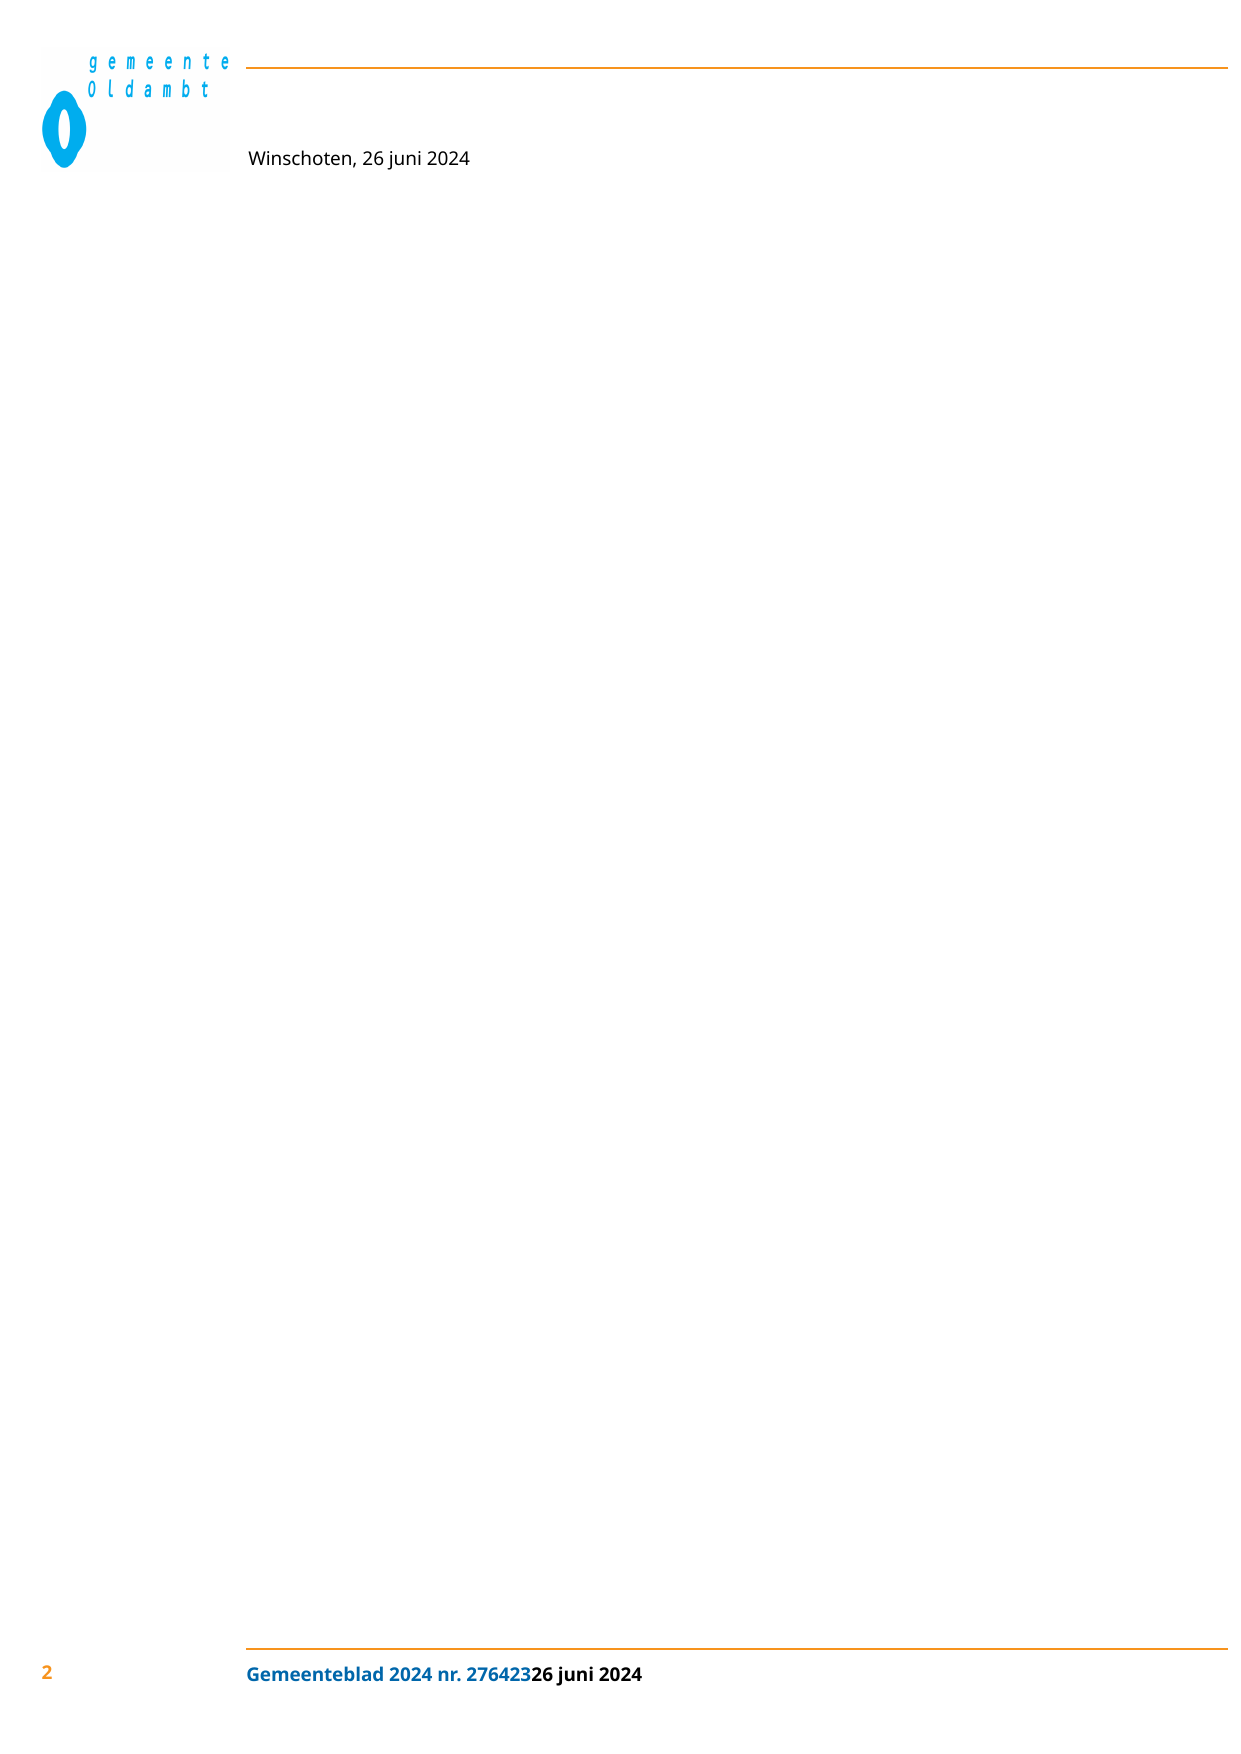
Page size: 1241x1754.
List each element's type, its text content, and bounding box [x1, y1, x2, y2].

text Winschoten, 26 juni 2024 [248, 145, 1152, 171]
picture [41, 47, 231, 172]
